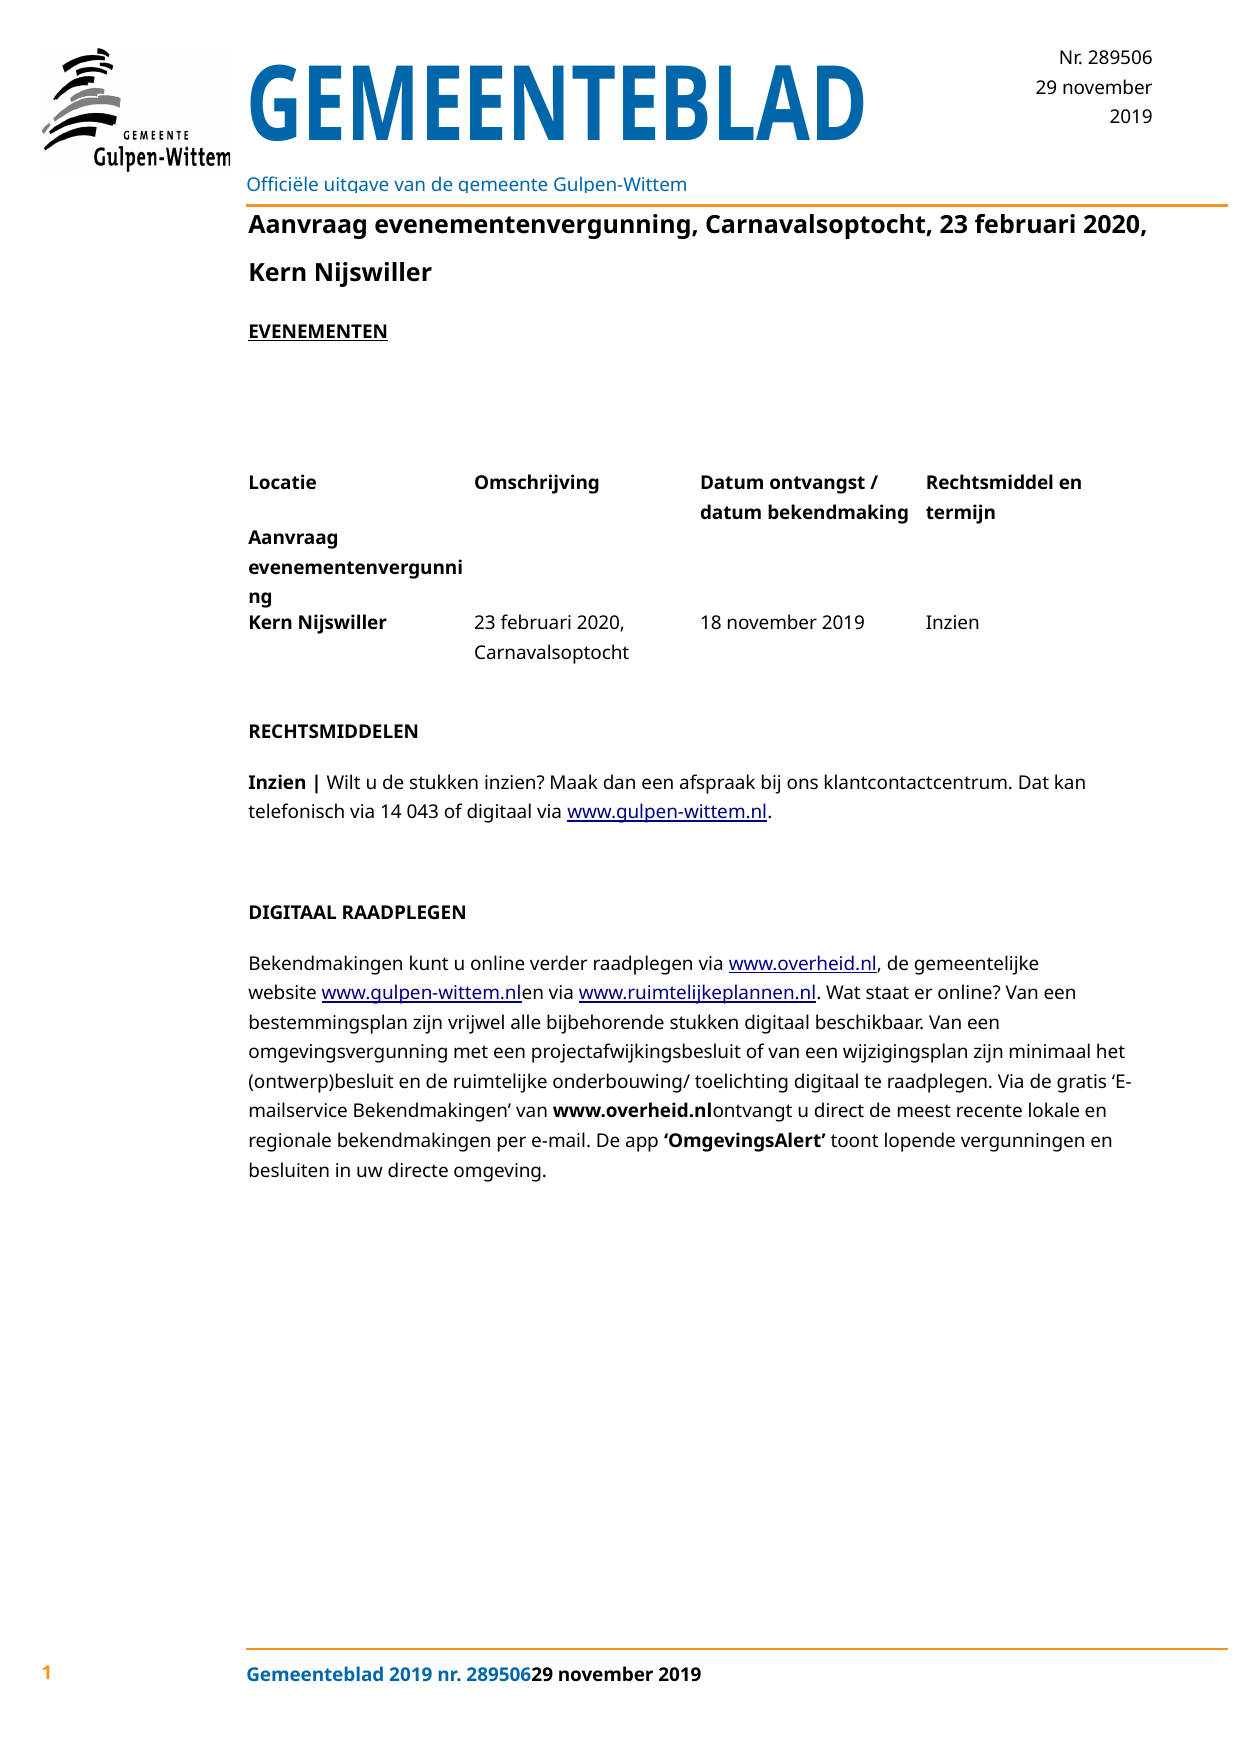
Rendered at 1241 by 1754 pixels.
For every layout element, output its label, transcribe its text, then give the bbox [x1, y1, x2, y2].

table_cell 23 februari 2020, Carnavalsoptocht [474, 610, 700, 665]
table_cell Aanvraag evenementenvergunning [248, 525, 474, 609]
text DIGITAAL RAADPLEGEN [248, 899, 1152, 925]
table_header Locatie [248, 469, 474, 524]
table_cell Inzien [926, 610, 1152, 665]
table_cell [474, 525, 700, 609]
table_cell 18 november 2019 [700, 610, 926, 665]
table_cell [926, 525, 1152, 609]
picture [41, 47, 231, 172]
text Bekendmakingen kunt u online verder raadplegen via www.overheid.nl, de gemeentelijke website www.gulpen-wittem.nlen via www.ruimtelijkeplannen.nl. Wat staat er online? Van een bestemmingsplan zijn vrijwel alle bijbehorende stukken digitaal beschikbaar. Van een omgevingsvergunning met een projectafwijkingsbesluit of van een wijzigingsplan zijn minimaal het (ontwerp)besluit en de ruimtelijke onderbouwing/ toelichting digitaal te raadplegen. Via de gratis ‘E-mailservice Bekendmakingen’ van www.overheid.nlontvangt u direct de meest recente lokale en regionale bekendmakingen per e-mail. De app ‘OmgevingsAlert’ toont lopende vergunningen en besluiten in uw directe omgeving. [248, 950, 1152, 1182]
table_cell Kern Nijswiller [248, 610, 474, 665]
table_header Omschrijving [474, 469, 700, 524]
text Inzien | Wilt u de stukken inzien? Maak dan een afspraak bij ons klantcontactcentrum. Dat kan telefonisch via 14 043 of digitaal via www.gulpen-wittem.nl. [248, 769, 1152, 824]
text Aanvraag evenementenvergunning, Carnavalsoptocht, 23 februari 2020, Kern Nijswiller [248, 207, 1152, 288]
table_cell [700, 525, 926, 609]
text EVENEMENTEN [248, 318, 1152, 344]
text RECHTSMIDDELEN [248, 718, 1152, 744]
table_header Datum ontvangst / datum bekendmaking [700, 469, 926, 524]
table_header Rechtsmiddel en termijn [926, 469, 1152, 524]
